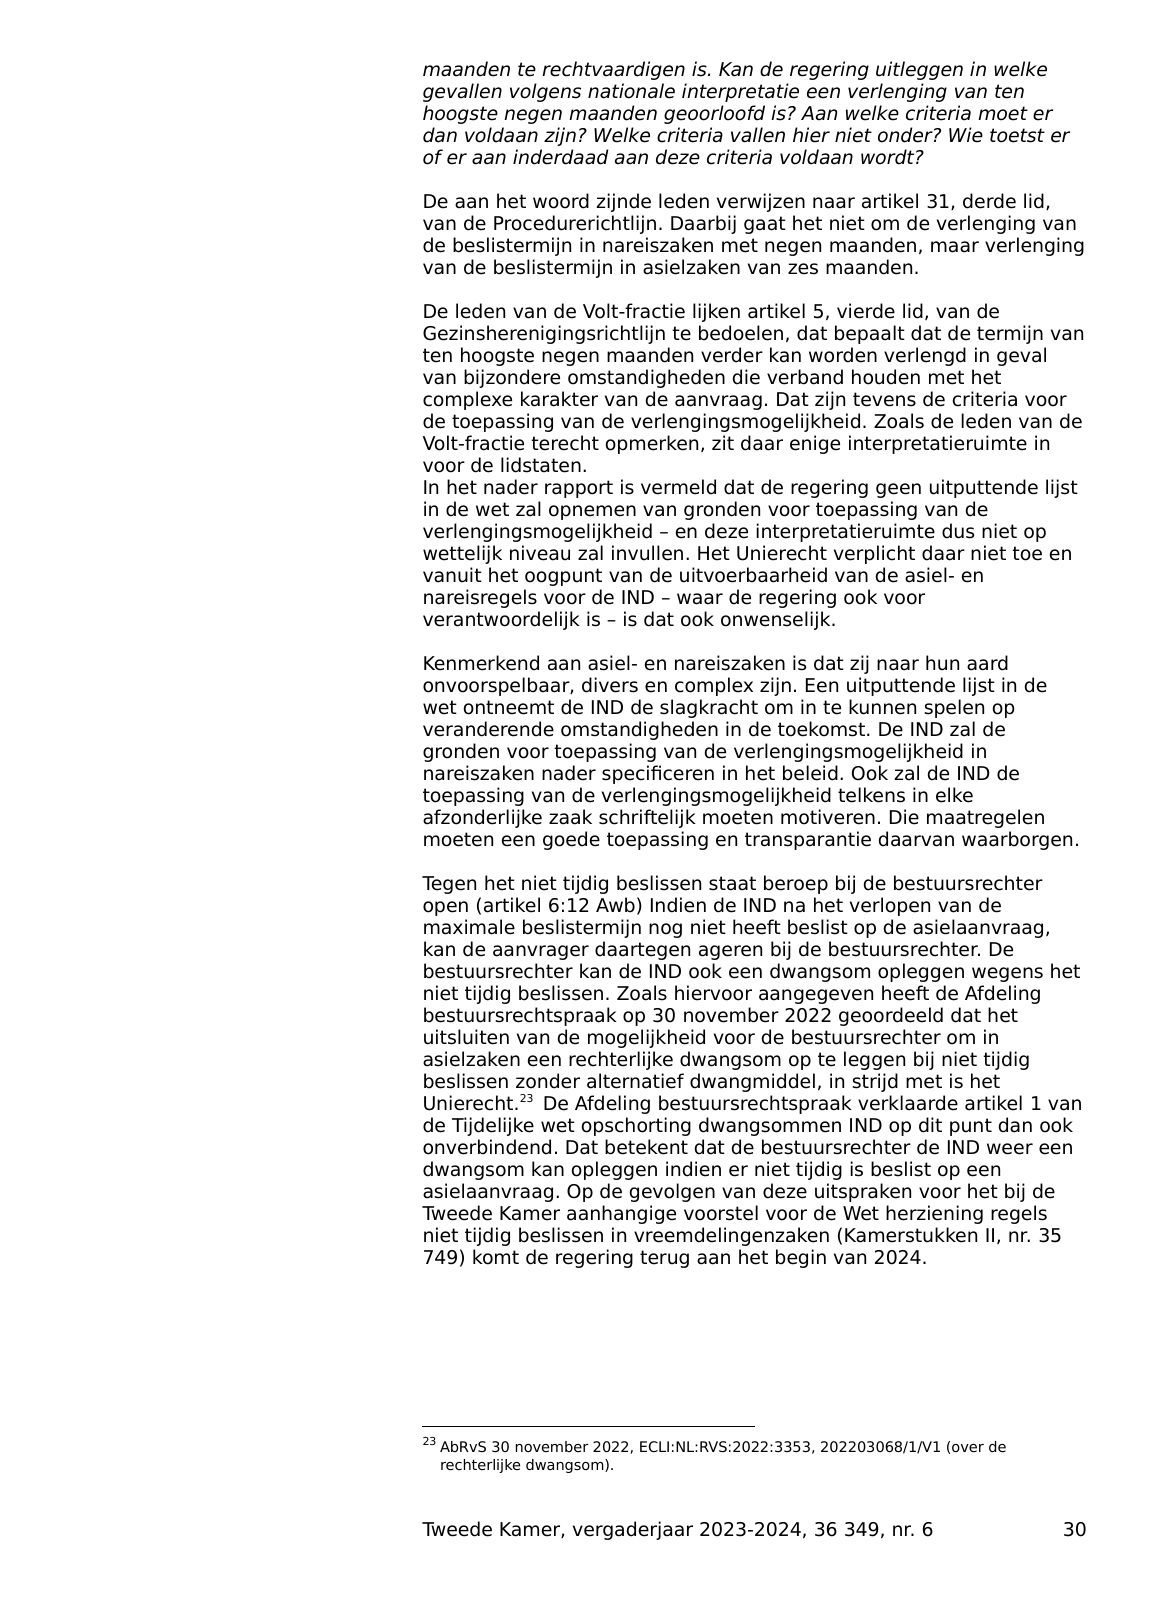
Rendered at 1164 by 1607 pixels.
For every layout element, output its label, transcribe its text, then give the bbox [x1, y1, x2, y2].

text Tegen het niet tijdig beslissen staat beroep bij de bestuursrechter open (artikel 6:12 Awb) Indien de IND na het verlopen van de maximale beslistermijn nog niet heeft beslist op de asielaanvraag, kan de aanvrager daartegen ageren bij de bestuursrechter. De bestuursrechter kan de IND ook een dwangsom opleggen wegens het niet tijdig beslissen. Zoals hiervoor aangegeven heeft de Afdeling bestuursrechtspraak op 30 november 2022 geoordeeld dat het uitsluiten van de mogelijkheid voor de bestuursrechter om in asielzaken een rechterlijke dwangsom op te leggen bij niet tijdig beslissen zonder alternatief dwangmiddel, in strijd met is het Unierecht. De Afdeling bestuursrechtspraak verklaarde artikel 1 van de Tijdelijke wet opschorting dwangsommen IND op dit punt dan ook onverbindend. Dat betekent dat de bestuursrechter de IND weer een dwangsom kan opleggen indien er niet tijdig is beslist op een asielaanvraag. Op de gevolgen van deze uitspraken voor het bij de Tweede Kamer aanhangige voorstel voor de Wet herziening regels niet tijdig beslissen in vreemdelingenzaken (Kamerstukken II, nr. 35 749) komt de regering terug aan het begin van 2024. [422, 873, 1087, 1269]
text maanden te rechtvaardigen is. Kan de regering uitleggen in welke gevallen volgens nationale interpretatie een verlenging van ten hoogste negen maanden geoorloofd is? Aan welke criteria moet er dan voldaan zijn? Welke criteria vallen hier niet onder? Wie toetst er of er aan inderdaad aan deze criteria voldaan wordt? [422, 59, 1087, 169]
text Kenmerkend aan asiel- en nareiszaken is dat zij naar hun aard onvoorspelbaar, divers en complex zijn. Een uitputtende lijst in de wet ontneemt de IND de slagkracht om in te kunnen spelen op veranderende omstandigheden in de toekomst. De IND zal de gronden voor toepassing van de verlengingsmogelijkheid in nareiszaken nader specificeren in het beleid. Ook zal de IND de toepassing van de verlengingsmogelijkheid telkens in elke afzonderlijke zaak schriftelijk moeten motiveren. Die maatregelen moeten een goede toepassing en transparantie daarvan waarborgen. [422, 653, 1087, 851]
text De aan het woord zijnde leden verwijzen naar artikel 31, derde lid, van de Procedurerichtlijn. Daarbij gaat het niet om de verlenging van de beslistermijn in nareiszaken met negen maanden, maar verlenging van de beslistermijn in asielzaken van zes maanden. [422, 191, 1087, 279]
text AbRvS 30 november 2022, ECLI:NL:RVS:2022:3353, 202203068/1/V1 (over de rechterlijke dwangsom). [422, 1435, 1087, 1474]
text In het nader rapport is vermeld dat de regering geen uitputtende lijst in de wet zal opnemen van gronden voor toepassing van de verlengingsmogelijkheid – en deze interpretatieruimte dus niet op wettelijk niveau zal invullen. Het Unierecht verplicht daar niet toe en vanuit het oogpunt van de uitvoerbaarheid van de asiel- en nareisregels voor de IND – waar de regering ook voor verantwoordelijk is – is dat ook onwenselijk. [422, 477, 1087, 631]
text De leden van de Volt-fractie lijken artikel 5, vierde lid, van de Gezinsherenigingsrichtlijn te bedoelen, dat bepaalt dat de termijn van ten hoogste negen maanden verder kan worden verlengd in geval van bijzondere omstandigheden die verband houden met het complexe karakter van de aanvraag. Dat zijn tevens de criteria voor de toepassing van de verlengingsmogelijkheid. Zoals de leden van de Volt-fractie terecht opmerken, zit daar enige interpretatieruimte in voor de lidstaten. [422, 301, 1087, 477]
